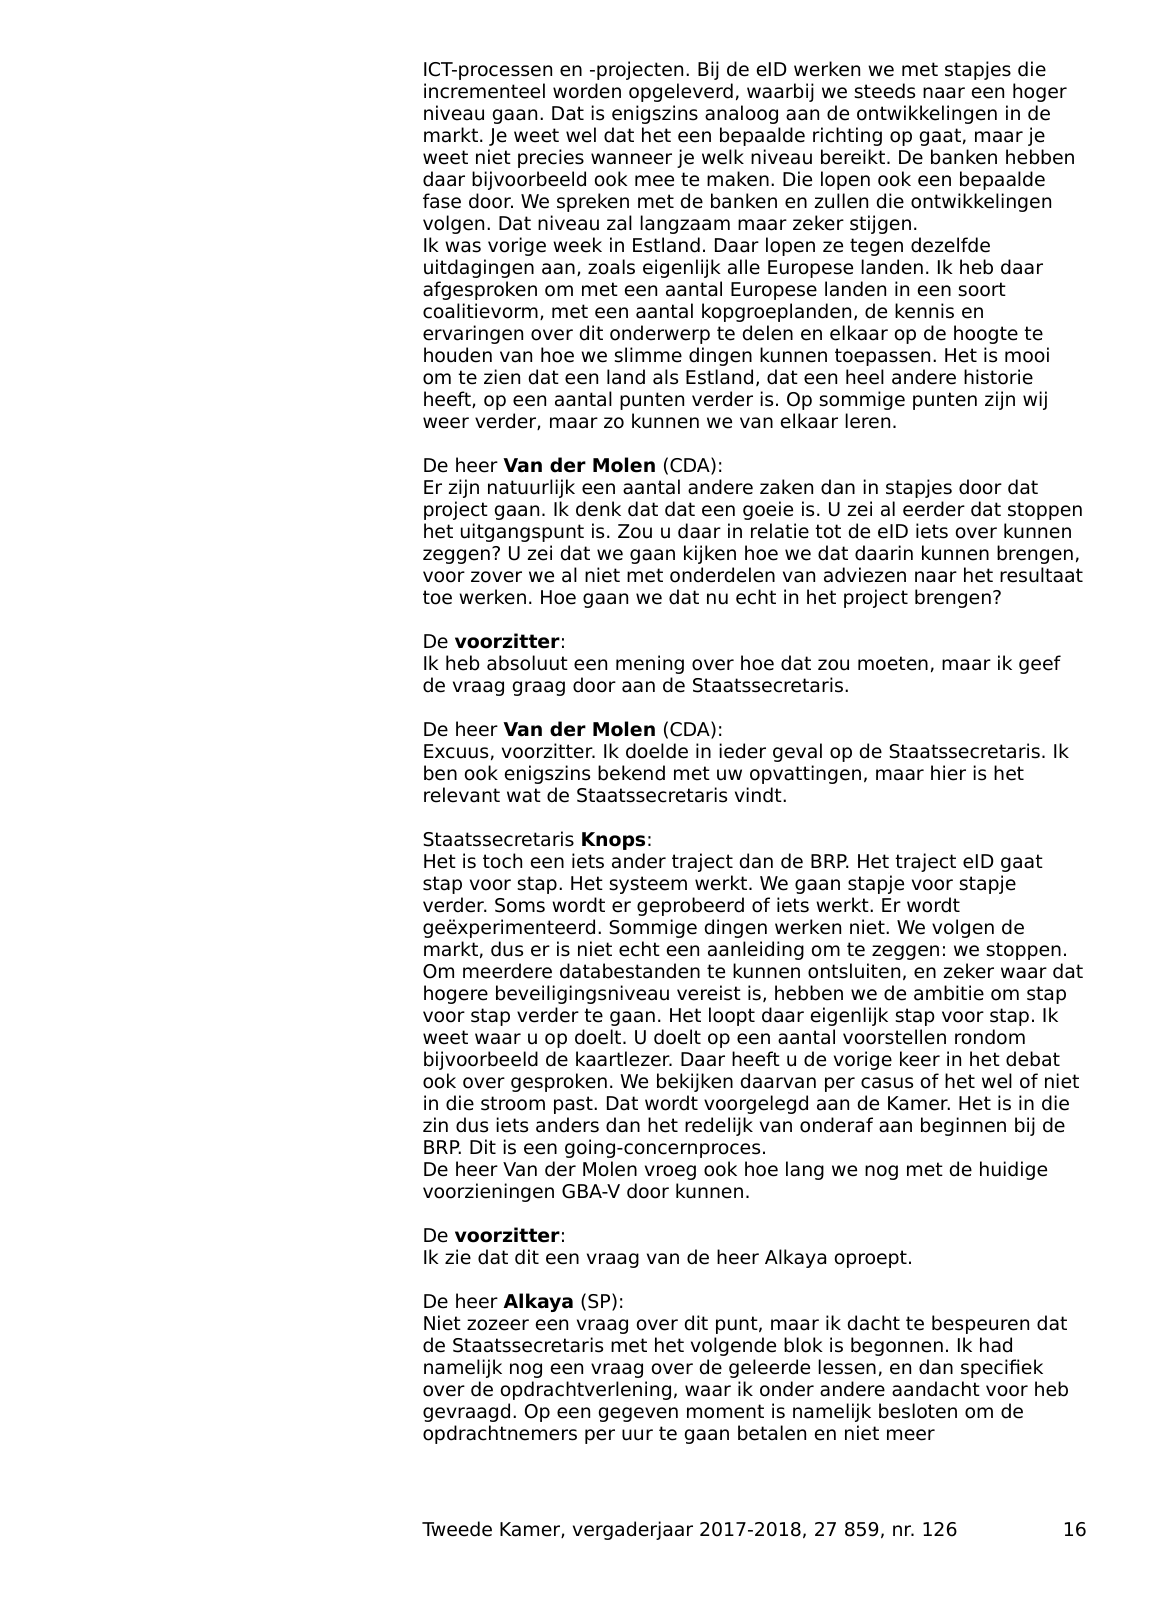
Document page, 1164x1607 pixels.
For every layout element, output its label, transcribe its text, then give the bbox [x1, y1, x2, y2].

text Excuus, voorzitter. Ik doelde in ieder geval op de Staatssecretaris. Ik ben ook enigszins bekend met uw opvattingen, maar hier is het relevant wat de Staatssecretaris vindt. [422, 741, 1087, 807]
text De heer Van der Molen vroeg ook hoe lang we nog met de huidige voorzieningen GBA-V door kunnen. [422, 1159, 1087, 1203]
text De voorzitter: [422, 631, 1087, 653]
text Ik heb absoluut een mening over hoe dat zou moeten, maar ik geef de vraag graag door aan de Staatssecretaris. [422, 653, 1087, 697]
text Niet zozeer een vraag over dit punt, maar ik dacht te bespeuren dat de Staatssecretaris met het volgende blok is begonnen. Ik had namelijk nog een vraag over de geleerde lessen, en dan specifiek over de opdrachtverlening, waar ik onder andere aandacht voor heb gevraagd. Op een gegeven moment is namelijk besloten om de opdrachtnemers per uur te gaan betalen en niet meer [422, 1313, 1087, 1445]
text ICT-processen en -projecten. Bij de eID werken we met stapjes die incrementeel worden opgeleverd, waarbij we steeds naar een hoger niveau gaan. Dat is enigszins analoog aan de ontwikkelingen in de markt. Je weet wel dat het een bepaalde richting op gaat, maar je weet niet precies wanneer je welk niveau bereikt. De banken hebben daar bijvoorbeeld ook mee te maken. Die lopen ook een bepaalde fase door. We spreken met de banken en zullen die ontwikkelingen volgen. Dat niveau zal langzaam maar zeker stijgen. [422, 59, 1087, 235]
text De heer Van der Molen (CDA): [422, 719, 1087, 741]
text De voorzitter: [422, 1225, 1087, 1247]
text Er zijn natuurlijk een aantal andere zaken dan in stapjes door dat project gaan. Ik denk dat dat een goeie is. U zei al eerder dat stoppen het uitgangspunt is. Zou u daar in relatie tot de eID iets over kunnen zeggen? U zei dat we gaan kijken hoe we dat daarin kunnen brengen, voor zover we al niet met onderdelen van adviezen naar het resultaat toe werken. Hoe gaan we dat nu echt in het project brengen? [422, 477, 1087, 609]
text De heer Van der Molen (CDA): [422, 455, 1087, 477]
text De heer Alkaya (SP): [422, 1291, 1087, 1313]
text Ik zie dat dit een vraag van de heer Alkaya oproept. [422, 1247, 1087, 1269]
text Ik was vorige week in Estland. Daar lopen ze tegen dezelfde uitdagingen aan, zoals eigenlijk alle Europese landen. Ik heb daar afgesproken om met een aantal Europese landen in een soort coalitievorm, met een aantal kopgroeplanden, de kennis en ervaringen over dit onderwerp te delen en elkaar op de hoogte te houden van hoe we slimme dingen kunnen toepassen. Het is mooi om te zien dat een land als Estland, dat een heel andere historie heeft, op een aantal punten verder is. Op sommige punten zijn wij weer verder, maar zo kunnen we van elkaar leren. [422, 235, 1087, 433]
text Staatssecretaris Knops: [422, 829, 1087, 851]
text Het is toch een iets ander traject dan de BRP. Het traject eID gaat stap voor stap. Het systeem werkt. We gaan stapje voor stapje verder. Soms wordt er geprobeerd of iets werkt. Er wordt geëxperimenteerd. Sommige dingen werken niet. We volgen de markt, dus er is niet echt een aanleiding om te zeggen: we stoppen. Om meerdere databestanden te kunnen ontsluiten, en zeker waar dat hogere beveiligingsniveau vereist is, hebben we de ambitie om stap voor stap verder te gaan. Het loopt daar eigenlijk stap voor stap. Ik weet waar u op doelt. U doelt op een aantal voorstellen rondom bijvoorbeeld de kaartlezer. Daar heeft u de vorige keer in het debat ook over gesproken. We bekijken daarvan per casus of het wel of niet in die stroom past. Dat wordt voorgelegd aan de Kamer. Het is in die zin dus iets anders dan het redelijk van onderaf aan beginnen bij de BRP. Dit is een going-concernproces. [422, 851, 1087, 1159]
